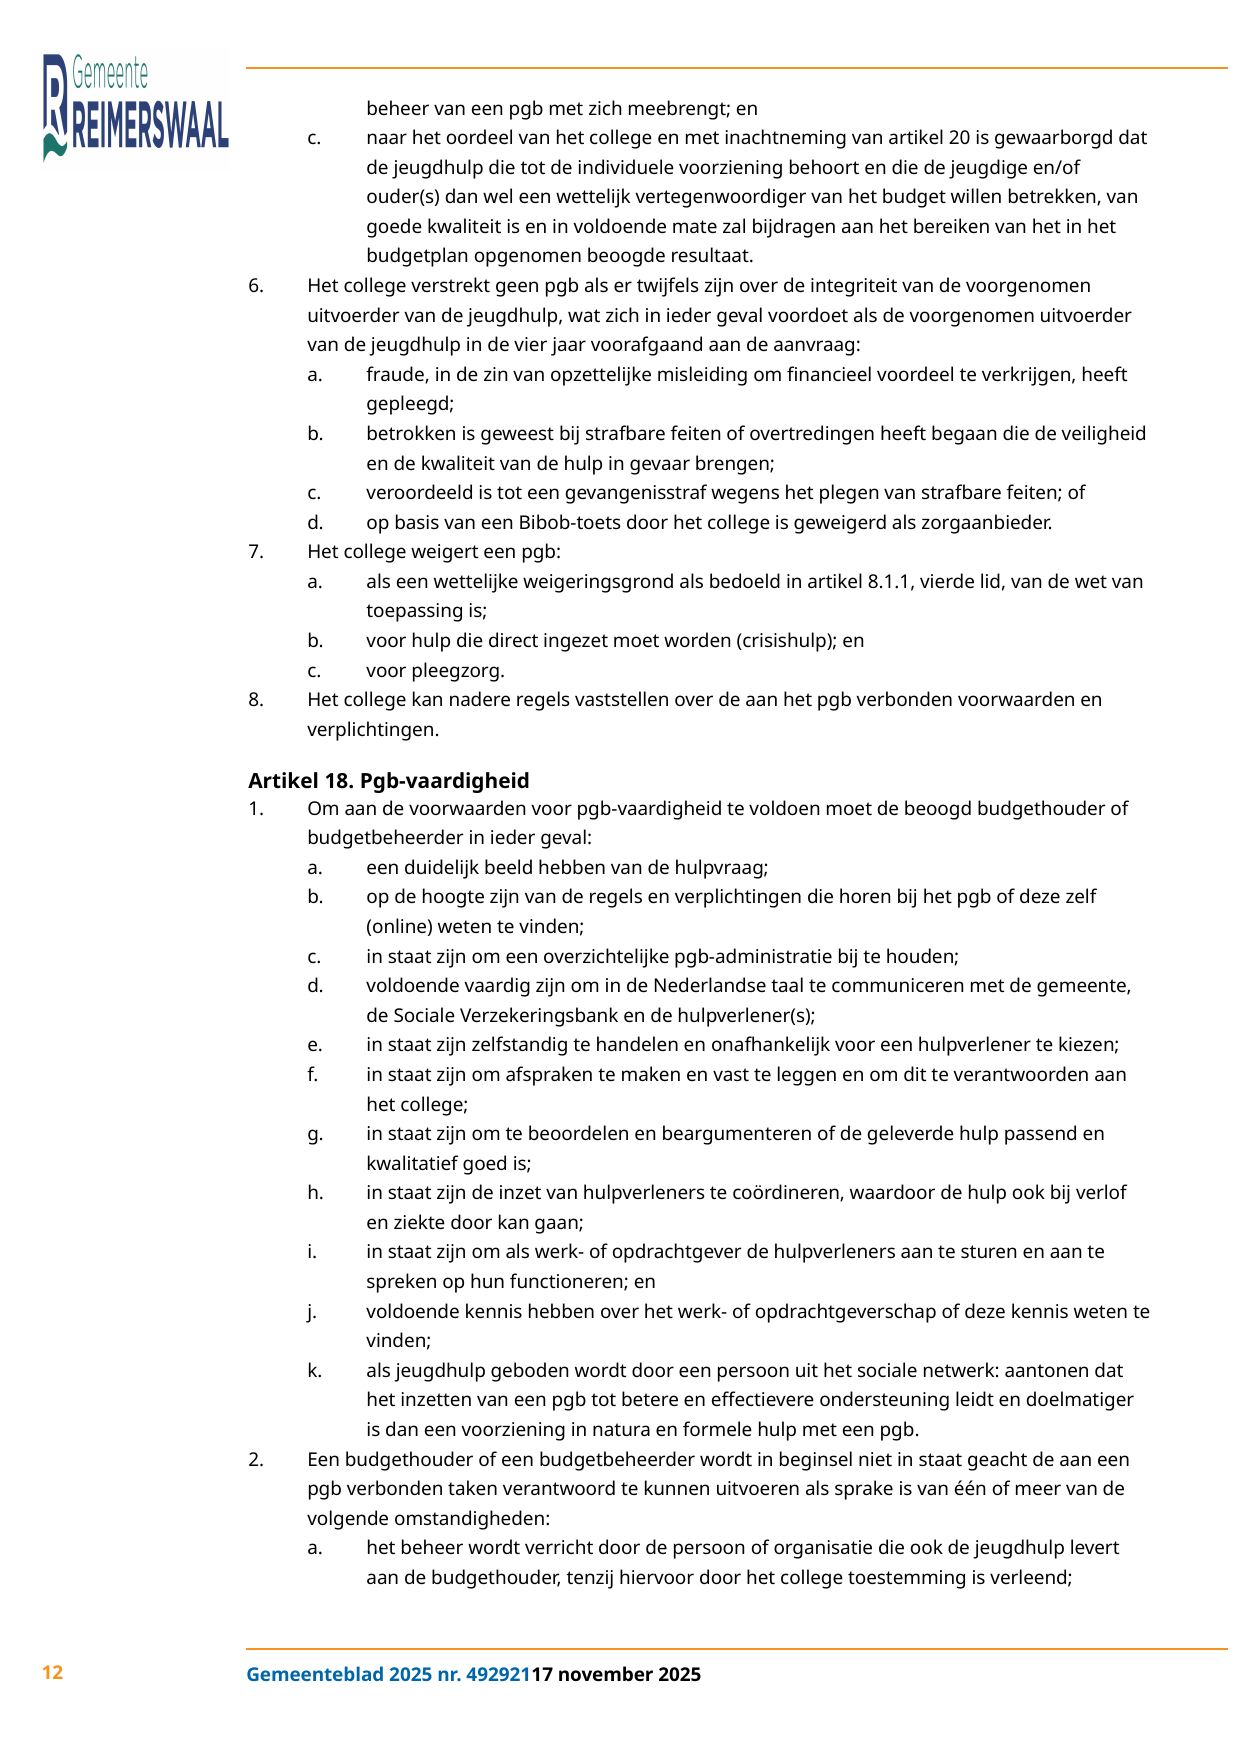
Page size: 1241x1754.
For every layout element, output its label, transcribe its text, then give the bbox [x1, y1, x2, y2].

list Om aan de voorwaarden voor pgb-vaardigheid te voldoen moet de beoogd budgethouder of budgetbeheerder in ieder geval: [248, 795, 1152, 850]
list naar het oordeel van het college en met inachtneming van artikel 20 is gewaarborgd dat de jeugdhulp die tot de individuele voorziening behoort en die de jeugdige en/of ouder(s) dan wel een wettelijk vertegenwoordiger van het budget willen betrekken, van goede kwaliteit is en in voldoende mate zal bijdragen aan het bereiken van het in het budgetplan opgenomen beoogde resultaat. [307, 124, 1152, 268]
list in staat zijn om een overzichtelijke pgb-administratie bij te houden; [307, 943, 1152, 968]
list Het college kan nadere regels vaststellen over de aan het pgb verbonden voorwaarden en verplichtingen. [248, 686, 1152, 742]
list het beheer wordt verricht door de persoon of organisatie die ook de jeugdhulp levert aan de budgethouder, tenzij hiervoor door het college toestemming is verleend; [307, 1534, 1152, 1590]
list als een wettelijke weigeringsgrond als bedoeld in artikel 8.1.1, vierde lid, van de wet van toepassing is; [307, 568, 1152, 623]
list in staat zijn de inzet van hulpverleners te coördineren, waardoor de hulp ook bij verlof en ziekte door kan gaan; [307, 1179, 1152, 1235]
list in staat zijn zelfstandig te handelen en onafhankelijk voor een hulpverlener te kiezen; [307, 1032, 1152, 1057]
list Het college weigert een pgb: [248, 538, 1152, 564]
list een duidelijk beeld hebben van de hulpvraag; [307, 854, 1152, 880]
list in staat zijn om als werk- of opdrachtgever de hulpverleners aan te sturen en aan te spreken op hun functioneren; en [307, 1239, 1152, 1294]
list Een budgethouder of een budgetbeheerder wordt in beginsel niet in staat geacht de aan een pgb verbonden taken verantwoord te kunnen uitvoeren als sprake is van één of meer van de volgende omstandigheden: [248, 1446, 1152, 1531]
list voor hulp die direct ingezet moet worden (crisishulp); en [307, 627, 1152, 653]
list fraude, in de zin van opzettelijke misleiding om financieel voordeel te verkrijgen, heeft gepleegd; [307, 361, 1152, 416]
list Het college verstrekt geen pgb als er twijfels zijn over de integriteit van de voorgenomen uitvoerder van de jeugdhulp, wat zich in ieder geval voordoet als de voorgenomen uitvoerder van de jeugdhulp in de vier jaar voorafgaand aan de aanvraag: [248, 272, 1152, 357]
list als jeugdhulp geboden wordt door een persoon uit het sociale netwerk: aantonen dat het inzetten van een pgb tot betere en effectievere ondersteuning leidt en doelmatiger is dan een voorziening in natura en formele hulp met een pgb. [307, 1357, 1152, 1442]
list op basis van een Bibob-toets door het college is geweigerd als zorgaanbieder. [307, 509, 1152, 535]
list in staat zijn om te beoordelen en beargumenteren of de geleverde hulp passend en kwalitatief goed is; [307, 1120, 1152, 1176]
text Artikel 18. Pgb-vaardigheid [248, 766, 1152, 795]
list beheer van een pgb met zich meebrengt; en [307, 95, 1152, 121]
picture [41, 47, 231, 172]
list voldoende kennis hebben over het werk- of opdrachtgeverschap of deze kennis weten te vinden; [307, 1298, 1152, 1353]
list op de hoogte zijn van de regels en verplichtingen die horen bij het pgb of deze zelf (online) weten te vinden; [307, 884, 1152, 939]
list in staat zijn om afspraken te maken en vast te leggen en om dit te verantwoorden aan het college; [307, 1061, 1152, 1116]
list veroordeeld is tot een gevangenisstraf wegens het plegen van strafbare feiten; of [307, 479, 1152, 505]
list voor pleegzorg. [307, 657, 1152, 683]
list betrokken is geweest bij strafbare feiten of overtredingen heeft begaan die de veiligheid en de kwaliteit van de hulp in gevaar brengen; [307, 420, 1152, 476]
list voldoende vaardig zijn om in de Nederlandse taal te communiceren met de gemeente, de Sociale Verzekeringsbank en de hulpverlener(s); [307, 972, 1152, 1028]
